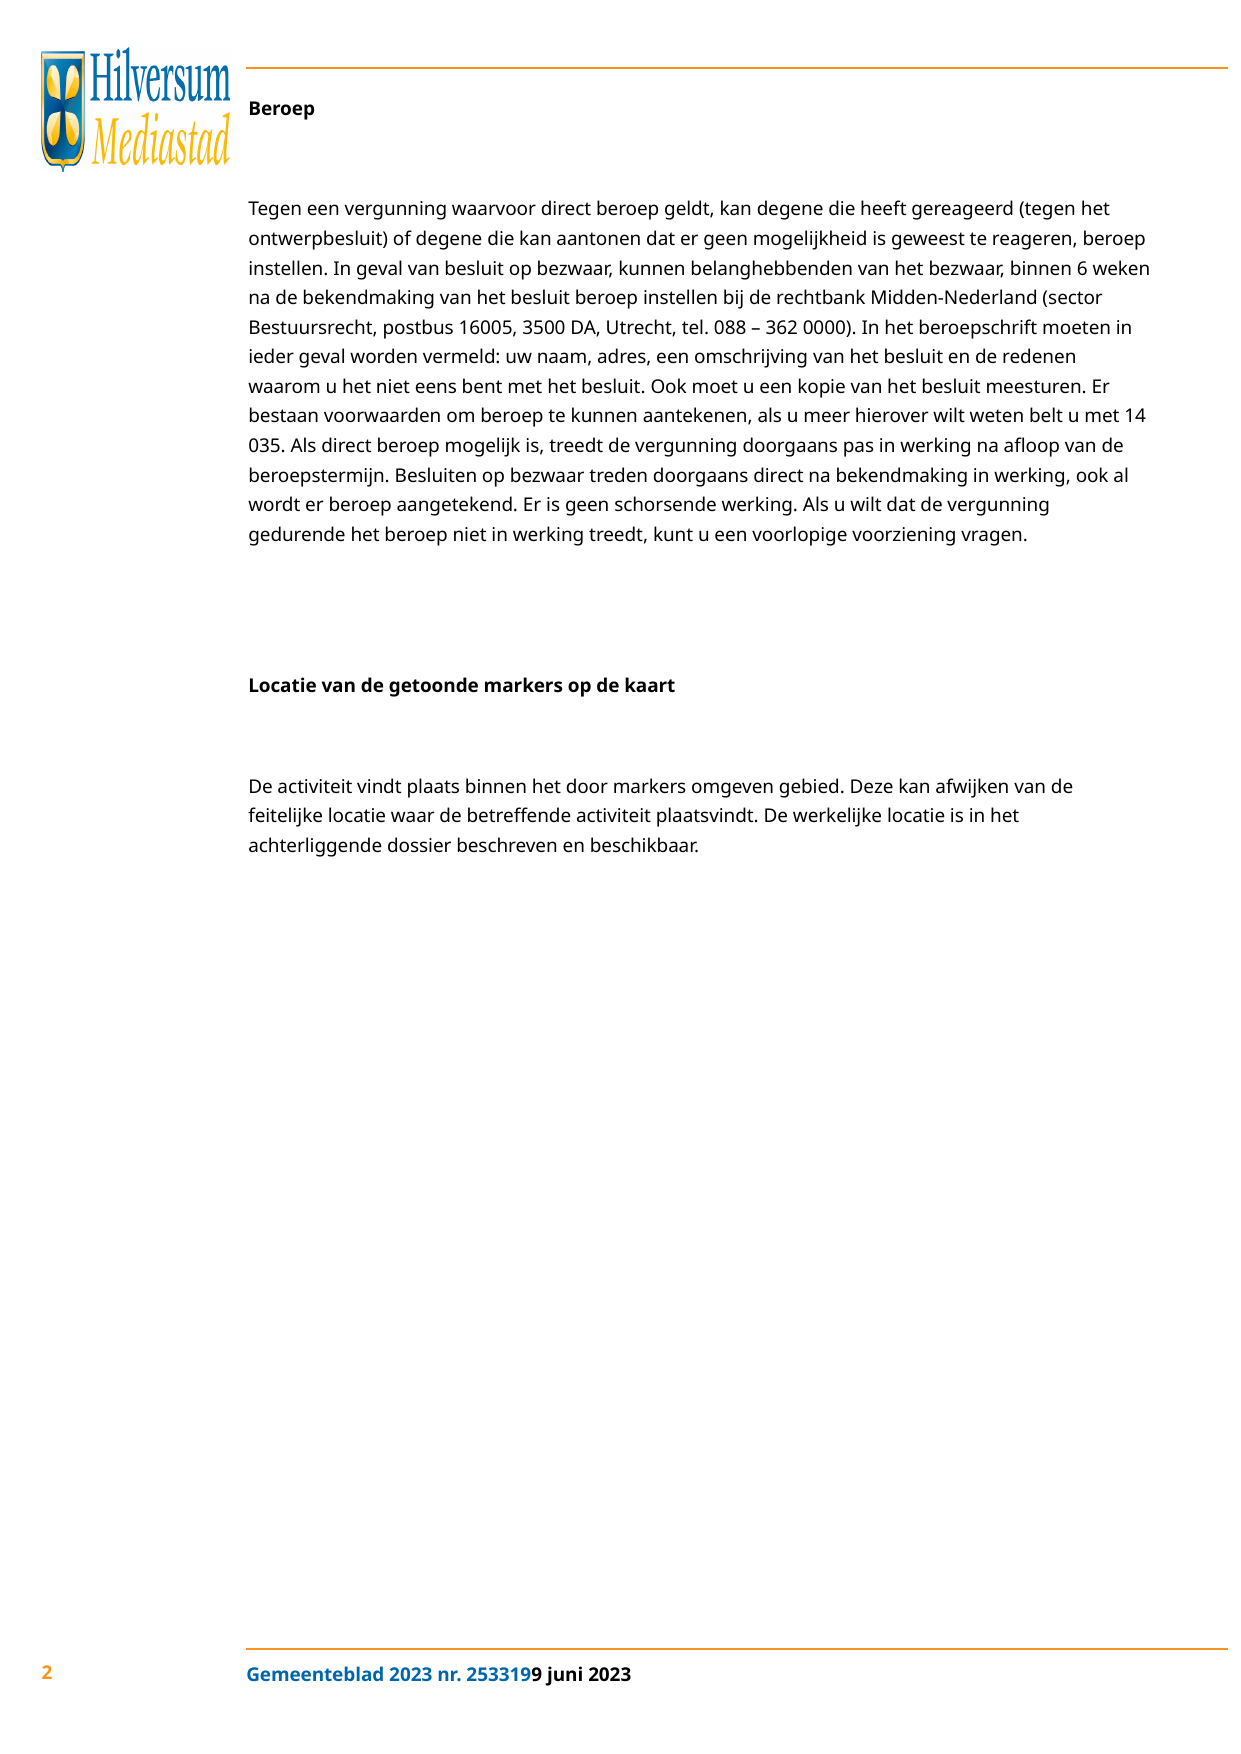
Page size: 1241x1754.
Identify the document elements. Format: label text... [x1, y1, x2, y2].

text Beroep [248, 95, 1152, 121]
text Locatie van de getoonde markers op de kaart [248, 672, 1152, 698]
picture [41, 47, 231, 172]
text De activiteit vindt plaats binnen het door markers omgeven gebied. Deze kan afwijken van de feitelijke locatie waar de betreffende activiteit plaatsvindt. De werkelijke locatie is in het achterliggende dossier beschreven en beschikbaar. [248, 773, 1152, 858]
text Tegen een vergunning waarvoor direct beroep geldt, kan degene die heeft gereageerd (tegen het ontwerpbesluit) of degene die kan aantonen dat er geen mogelijkheid is geweest te reageren, beroep instellen. In geval van besluit op bezwaar, kunnen belanghebbenden van het bezwaar, binnen 6 weken na de bekendmaking van het besluit beroep instellen bij de rechtbank Midden-Nederland (sector Bestuursrecht, postbus 16005, 3500 DA, Utrecht, tel. 088 – 362 0000). In het beroepschrift moeten in ieder geval worden vermeld: uw naam, adres, een omschrijving van het besluit en de redenen waarom u het niet eens bent met het besluit. Ook moet u een kopie van het besluit meesturen. Er bestaan voorwaarden om beroep te kunnen aantekenen, als u meer hierover wilt weten belt u met 14 035. Als direct beroep mogelijk is, treedt de vergunning doorgaans pas in werking na afloop van de beroepstermijn. Besluiten op bezwaar treden doorgaans direct na bekendmaking in werking, ook al wordt er beroep aangetekend. Er is geen schorsende werking. Als u wilt dat de vergunning gedurende het beroep niet in werking treedt, kunt u een voorlopige voorziening vragen. [248, 196, 1152, 547]
